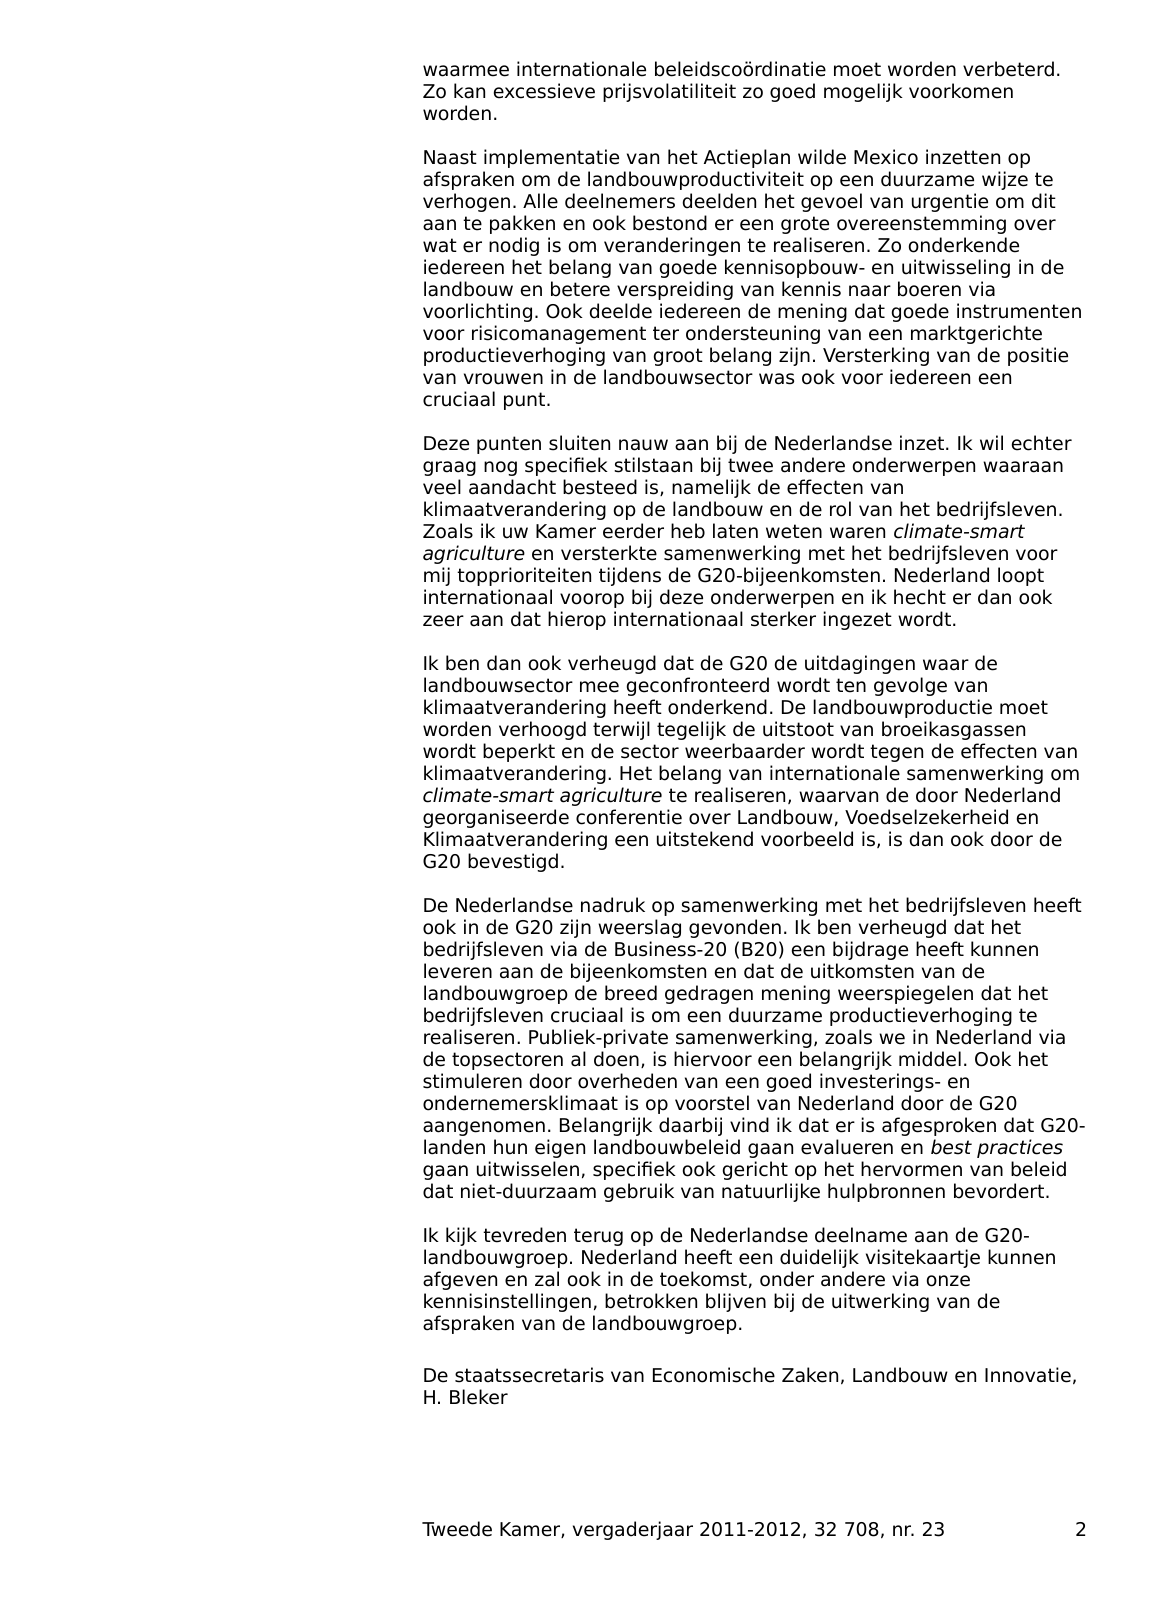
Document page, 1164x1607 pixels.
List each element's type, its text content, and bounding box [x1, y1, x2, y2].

text Ik ben dan ook verheugd dat de G20 de uitdagingen waar de landbouwsector mee geconfronteerd wordt ten gevolge van klimaatverandering heeft onderkend. De landbouwproductie moet worden verhoogd terwijl tegelijk de uitstoot van broeikasgassen wordt beperkt en de sector weerbaarder wordt tegen de effecten van klimaatverandering. Het belang van internationale samenwerking om climate-smart agriculture te realiseren, waarvan de door Nederland georganiseerde conferentie over Landbouw, Voedselzekerheid en Klimaatverandering een uitstekend voorbeeld is, is dan ook door de G20 bevestigd. [422, 653, 1087, 873]
text De staatssecretaris van Economische Zaken, Landbouw en Innovatie, H. Bleker [422, 1365, 1087, 1409]
text Naast implementatie van het Actieplan wilde Mexico inzetten op afspraken om de landbouwproductiviteit op een duurzame wijze te verhogen. Alle deelnemers deelden het gevoel van urgentie om dit aan te pakken en ook bestond er een grote overeenstemming over wat er nodig is om veranderingen te realiseren. Zo onderkende iedereen het belang van goede kennisopbouw- en uitwisseling in de landbouw en betere verspreiding van kennis naar boeren via voorlichting. Ook deelde iedereen de mening dat goede instrumenten voor risicomanagement ter ondersteuning van een marktgerichte productieverhoging van groot belang zijn. Versterking van de positie van vrouwen in de landbouwsector was ook voor iedereen een cruciaal punt. [422, 147, 1087, 411]
text Deze punten sluiten nauw aan bij de Nederlandse inzet. Ik wil echter graag nog specifiek stilstaan bij twee andere onderwerpen waaraan veel aandacht besteed is, namelijk de effecten van klimaatverandering op de landbouw en de rol van het bedrijfsleven. Zoals ik uw Kamer eerder heb laten weten waren climate-smart agriculture en versterkte samenwerking met het bedrijfsleven voor mij topprioriteiten tijdens de G20-bijeenkomsten. Nederland loopt internationaal voorop bij deze onderwerpen en ik hecht er dan ook zeer aan dat hierop internationaal sterker ingezet wordt. [422, 433, 1087, 631]
text De Nederlandse nadruk op samenwerking met het bedrijfsleven heeft ook in de G20 zijn weerslag gevonden. Ik ben verheugd dat het bedrijfsleven via de Business-20 (B20) een bijdrage heeft kunnen leveren aan de bijeenkomsten en dat de uitkomsten van de landbouwgroep de breed gedragen mening weerspiegelen dat het bedrijfsleven cruciaal is om een duurzame productieverhoging te realiseren. Publiek-private samenwerking, zoals we in Nederland via de topsectoren al doen, is hiervoor een belangrijk middel. Ook het stimuleren door overheden van een goed investerings- en ondernemersklimaat is op voorstel van Nederland door de G20 aangenomen. Belangrijk daarbij vind ik dat er is afgesproken dat G20-landen hun eigen landbouwbeleid gaan evalueren en best practices gaan uitwisselen, specifiek ook gericht op het hervormen van beleid dat niet-duurzaam gebruik van natuurlijke hulpbronnen bevordert. [422, 895, 1087, 1203]
text Ik kijk tevreden terug op de Nederlandse deelname aan de G20-landbouwgroep. Nederland heeft een duidelijk visitekaartje kunnen afgeven en zal ook in de toekomst, onder andere via onze kennisinstellingen, betrokken blijven bij de uitwerking van de afspraken van de landbouwgroep. [422, 1225, 1087, 1335]
text waarmee internationale beleidscoördinatie moet worden verbeterd. Zo kan excessieve prijsvolatiliteit zo goed mogelijk voorkomen worden. [422, 59, 1087, 125]
